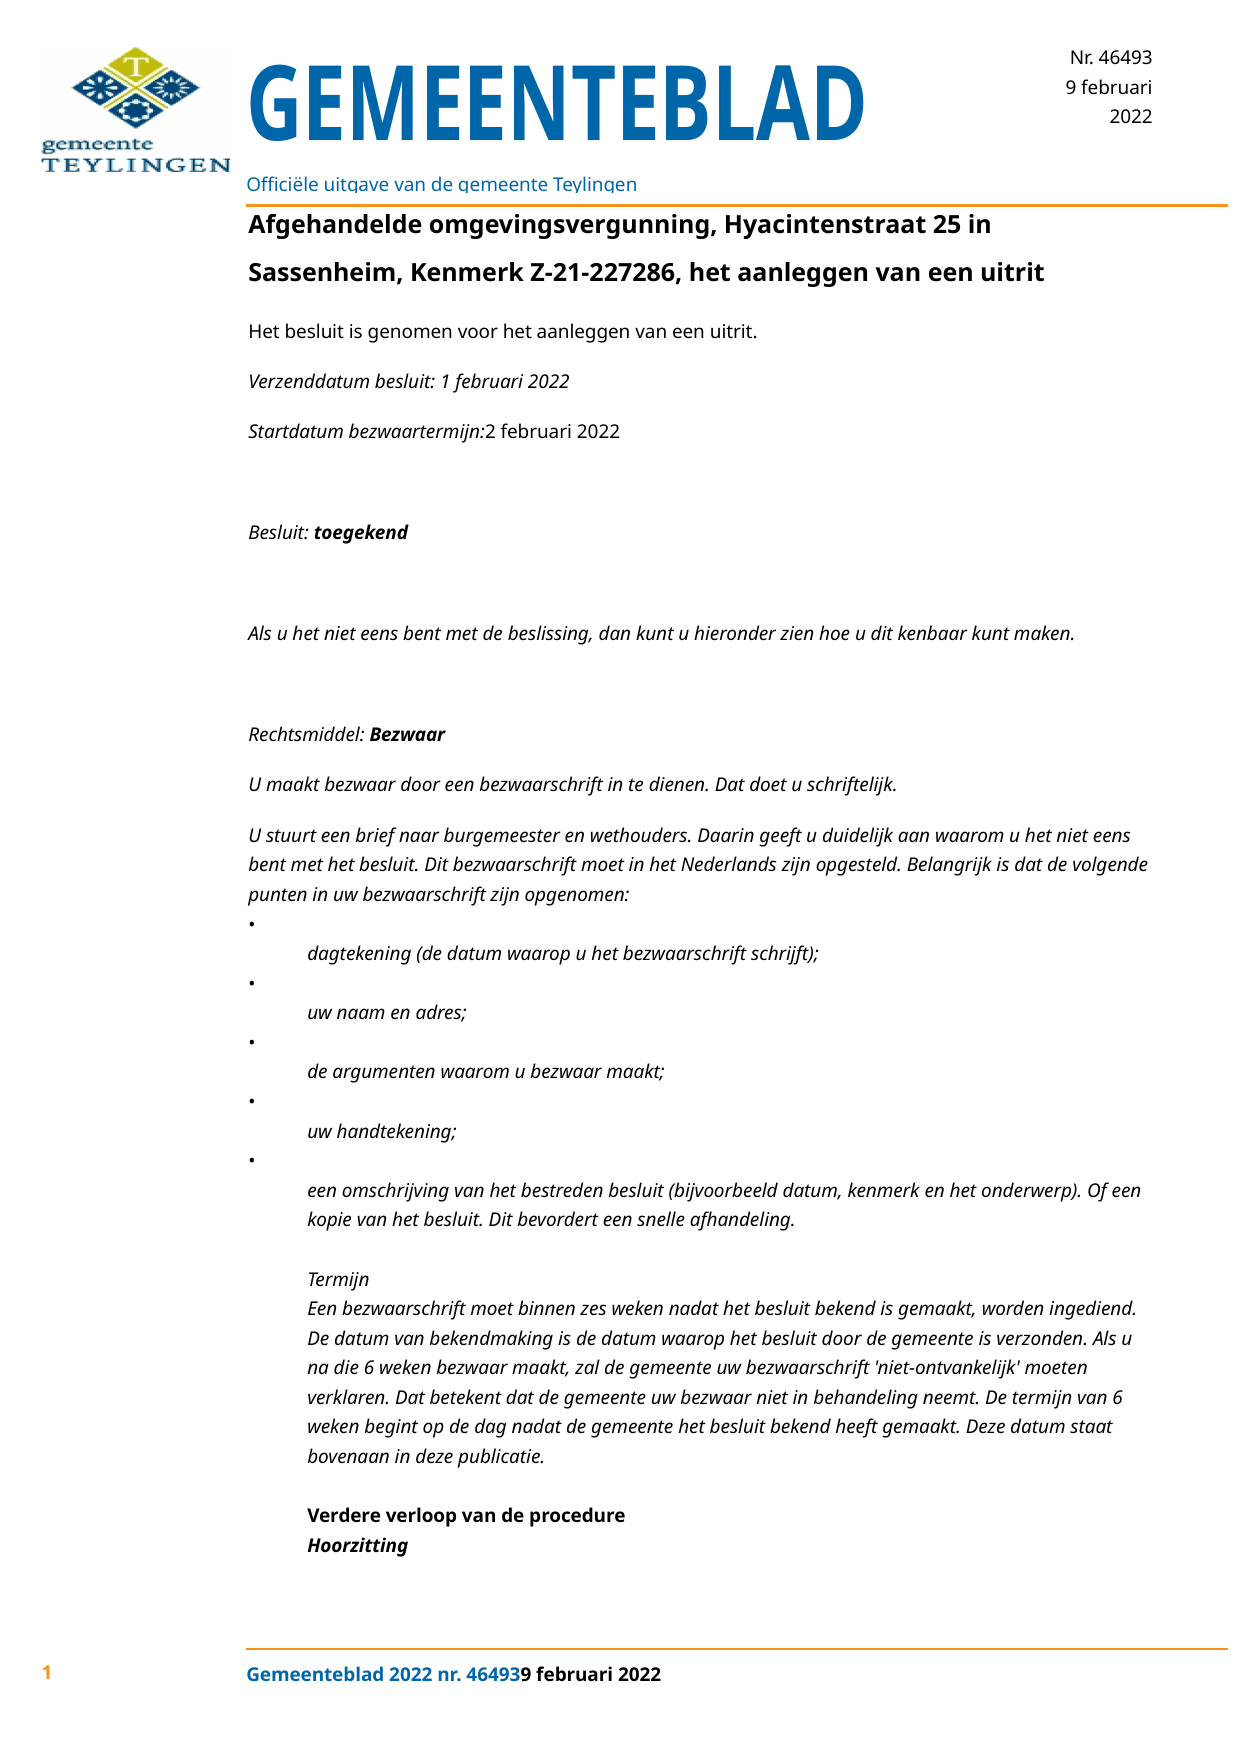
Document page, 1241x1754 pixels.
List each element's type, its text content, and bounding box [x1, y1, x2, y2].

list Termijn [248, 1266, 1152, 1292]
list de argumenten waarom u bezwaar maakt; [248, 1059, 1152, 1084]
text Startdatum bezwaartermijn:2 februari 2022 [248, 419, 1152, 444]
list Verdere verloop van de procedure [248, 1502, 1152, 1528]
list uw naam en adres; [248, 999, 1152, 1025]
list Een bezwaarschrift moet binnen zes weken nadat het besluit bekend is gemaakt, worden ingediend. De datum van bekendmaking is de datum waarop het besluit door de gemeente is verzonden. Als u na die 6 weken bezwaar maakt, zal de gemeente uw bezwaarschrift 'niet-ontvankelijk' moeten verklaren. Dat betekent dat de gemeente uw bezwaar niet in behandeling neemt. De termijn van 6 weken begint op de dag nadat de gemeente het besluit bekend heeft gemaakt. Deze datum staat bovenaan in deze publicatie. [248, 1295, 1152, 1469]
text U stuurt een brief naar burgemeester en wethouders. Daarin geeft u duidelijk aan waarom u het niet eens bent met het besluit. Dit bezwaarschrift moet in het Nederlands zijn opgesteld. Belangrijk is dat de volgende punten in uw bezwaarschrift zijn opgenomen: [248, 822, 1152, 907]
list een omschrijving van het bestreden besluit (bijvoorbeeld datum, kenmerk en het onderwerp). Of een kopie van het besluit. Dit bevordert een snelle afhandeling. [248, 1177, 1152, 1232]
picture [41, 47, 231, 172]
list uw handtekening; [248, 1118, 1152, 1144]
text Afgehandelde omgevingsvergunning, Hyacintenstraat 25 in Sassenheim, Kenmerk Z-21-227286, het aanleggen van een uitrit [248, 207, 1152, 288]
text Als u het niet eens bent met de beslissing, dan kunt u hieronder zien hoe u dit kenbaar kunt maken. [248, 620, 1152, 646]
text Het besluit is genomen voor het aanleggen van een uitrit. [248, 318, 1152, 344]
text Besluit: toegekend [248, 519, 1152, 545]
list Hoorzitting [248, 1532, 1152, 1558]
list dagtekening (de datum waarop u het bezwaarschrift schrijft); [248, 940, 1152, 966]
text Verzenddatum besluit: 1 februari 2022 [248, 368, 1152, 394]
text U maakt bezwaar door een bezwaarschrift in te dienen. Dat doet u schriftelijk. [248, 772, 1152, 797]
text Rechtsmiddel: Bezwaar [248, 721, 1152, 747]
